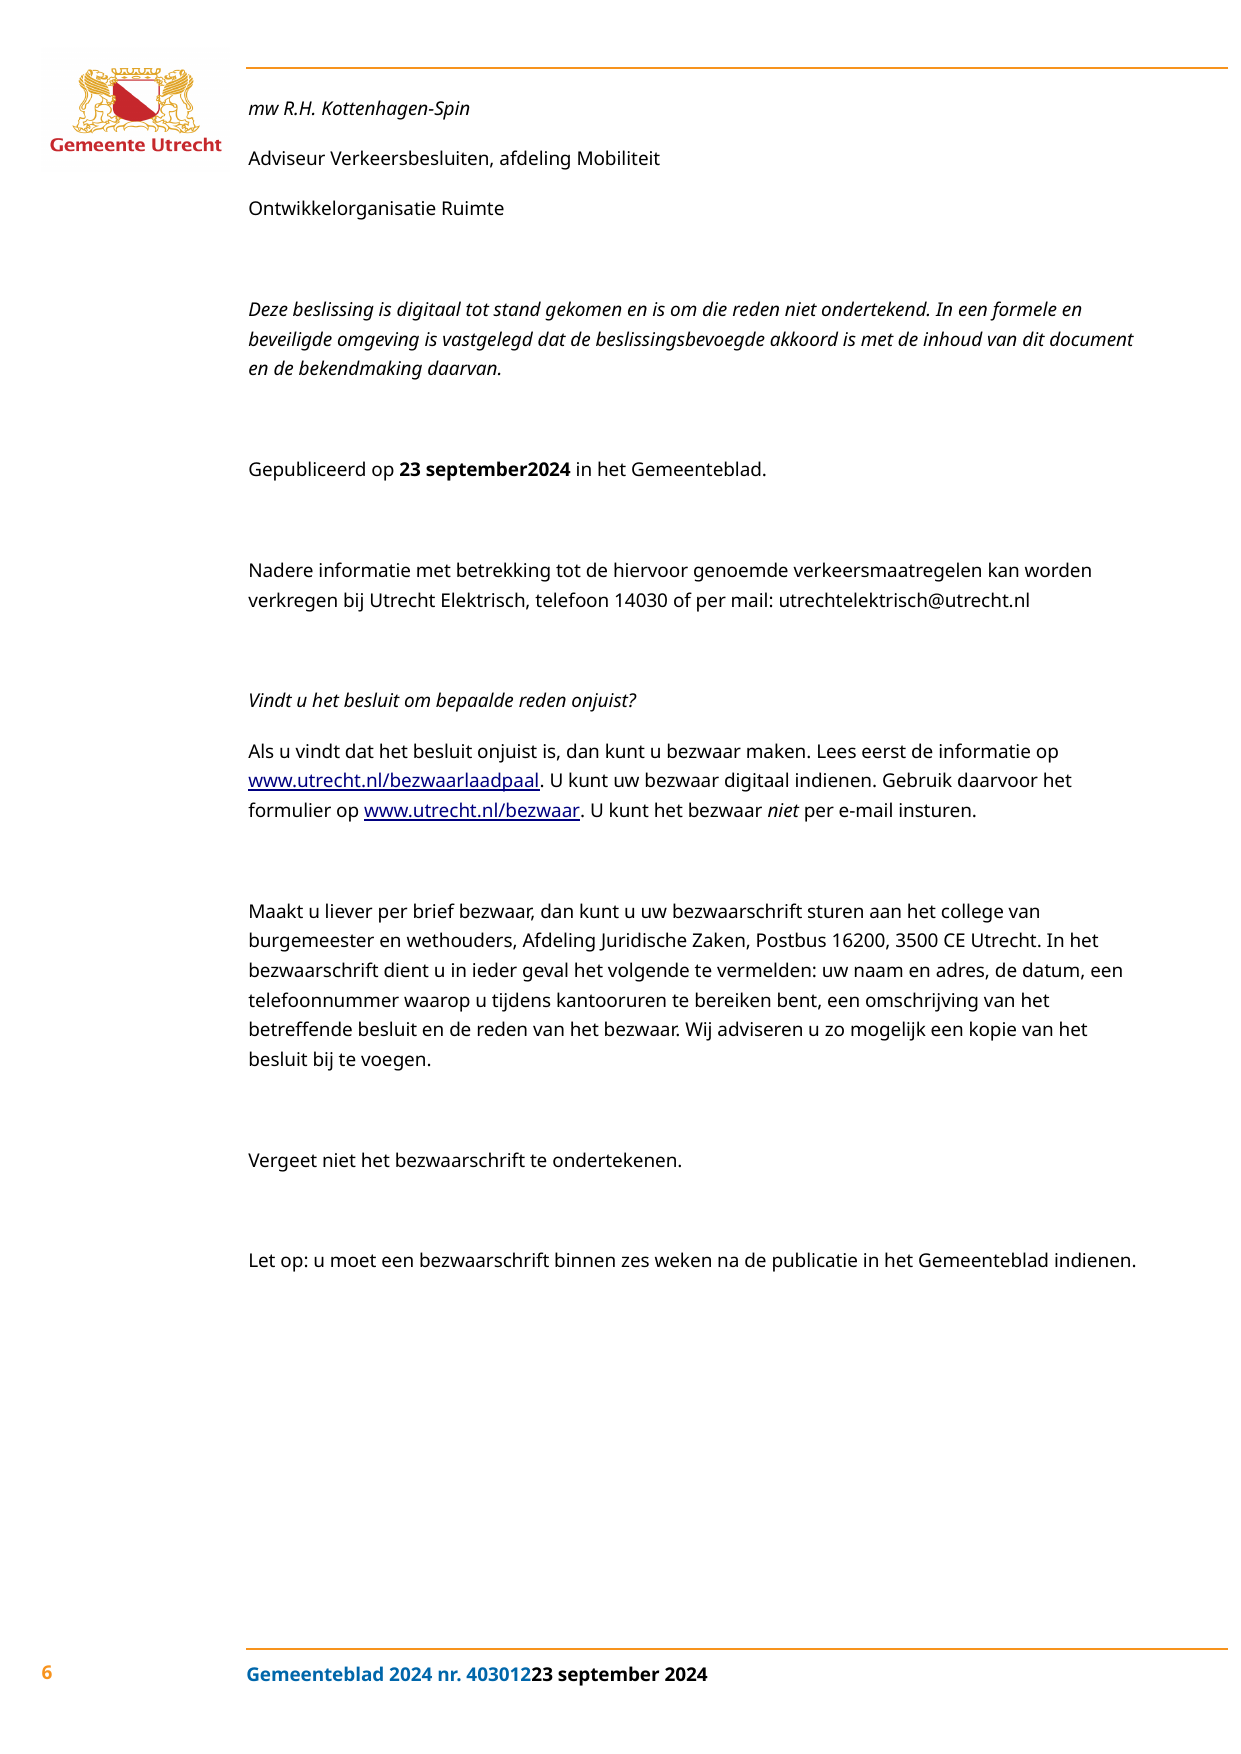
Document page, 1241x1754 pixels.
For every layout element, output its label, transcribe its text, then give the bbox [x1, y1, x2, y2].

text Ontwikkelorganisatie Ruimte [248, 196, 1152, 221]
text Vindt u het besluit om bepaalde reden onjuist? [248, 688, 1152, 713]
text Nadere informatie met betrekking tot de hiervoor genoemde verkeersmaatregelen kan worden verkregen bij Utrecht Elektrisch, telefoon 14030 of per mail: utrechtelektrisch@utrecht.nl [248, 557, 1152, 613]
text mw R.H. Kottenhagen-Spin [248, 95, 1152, 121]
text Als u vindt dat het besluit onjuist is, dan kunt u bezwaar maken. Lees eerst de informatie op www.utrecht.nl/bezwaarlaadpaal. U kunt uw bezwaar digitaal indienen. Gebruik daarvoor het formulier op www.utrecht.nl/bezwaar. U kunt het bezwaar niet per e-mail insturen. [248, 738, 1152, 823]
text Gepubliceerd op 23 september2024 in het Gemeenteblad. [248, 456, 1152, 482]
text Maakt u liever per brief bezwaar, dan kunt u uw bezwaarschrift sturen aan het college van burgemeester en wethouders, Afdeling Juridische Zaken, Postbus 16200, 3500 CE Utrecht. In het bezwaarschrift dient u in ieder geval het volgende te vermelden: uw naam en adres, de datum, een telefoonnummer waarop u tijdens kantooruren te bereiken bent, een omschrijving van het betreffende besluit en de reden van het bezwaar. Wij adviseren u zo mogelijk een kopie van het besluit bij te voegen. [248, 898, 1152, 1072]
text Vergeet niet het bezwaarschrift te ondertekenen. [248, 1147, 1152, 1173]
text Deze beslissing is digitaal tot stand gekomen en is om die reden niet ondertekend. In een formele en beveiligde omgeving is vastgelegd dat de beslissingsbevoegde akkoord is met de inhoud van dit document en de bekendmaking daarvan. [248, 296, 1152, 381]
picture [41, 47, 231, 172]
text Let op: u moet een bezwaarschrift binnen zes weken na de publicatie in het Gemeenteblad indienen. [248, 1248, 1152, 1273]
text Adviseur Verkeersbesluiten, afdeling Mobiliteit [248, 145, 1152, 171]
